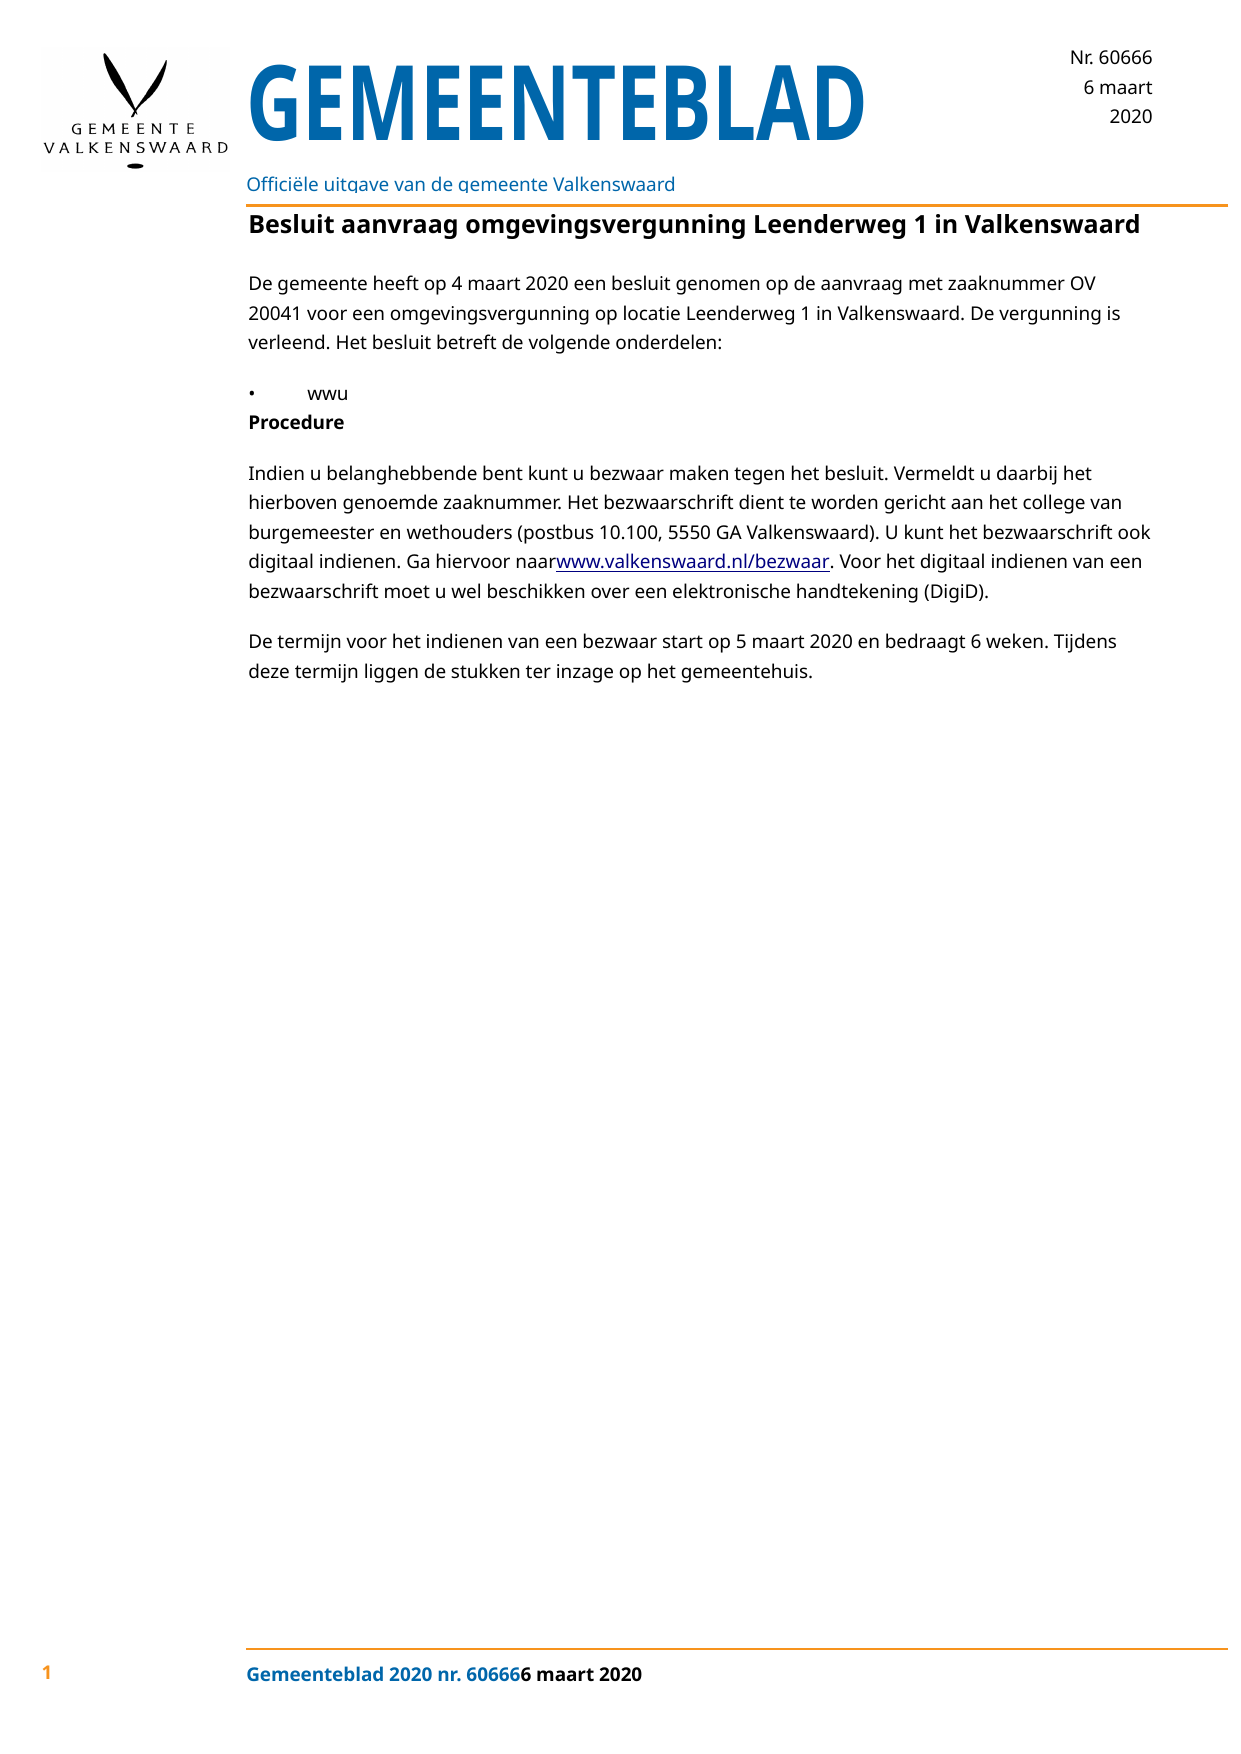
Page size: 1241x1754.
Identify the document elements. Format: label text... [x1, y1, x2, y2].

list wwu [248, 380, 1152, 406]
text De termijn voor het indienen van een bezwaar start op 5 maart 2020 en bedraagt 6 weken. Tijdens deze termijn liggen de stukken ter inzage op het gemeentehuis. [248, 629, 1152, 684]
text De gemeente heeft op 4 maart 2020 een besluit genomen op de aanvraag met zaaknummer OV 20041 voor een omgevingsvergunning op locatie Leenderweg 1 in Valkenswaard. De vergunning is verleend. Het besluit betreft de volgende onderdelen: [248, 270, 1152, 355]
text Besluit aanvraag omgevingsvergunning Leenderweg 1 in Valkenswaard [248, 207, 1152, 241]
text Indien u belanghebbende bent kunt u bezwaar maken tegen het besluit. Vermeldt u daarbij het hierboven genoemde zaaknummer. Het bezwaarschrift dient te worden gericht aan het college van burgemeester en wethouders (postbus 10.100, 5550 GA Valkenswaard). U kunt het bezwaarschrift ook digitaal indienen. Ga hiervoor naarwww.valkenswaard.nl/bezwaar. Voor het digitaal indienen van een bezwaarschrift moet u wel beschikken over een elektronische handtekening (DigiD). [248, 460, 1152, 604]
text Procedure [248, 409, 1152, 435]
picture [41, 47, 231, 172]
